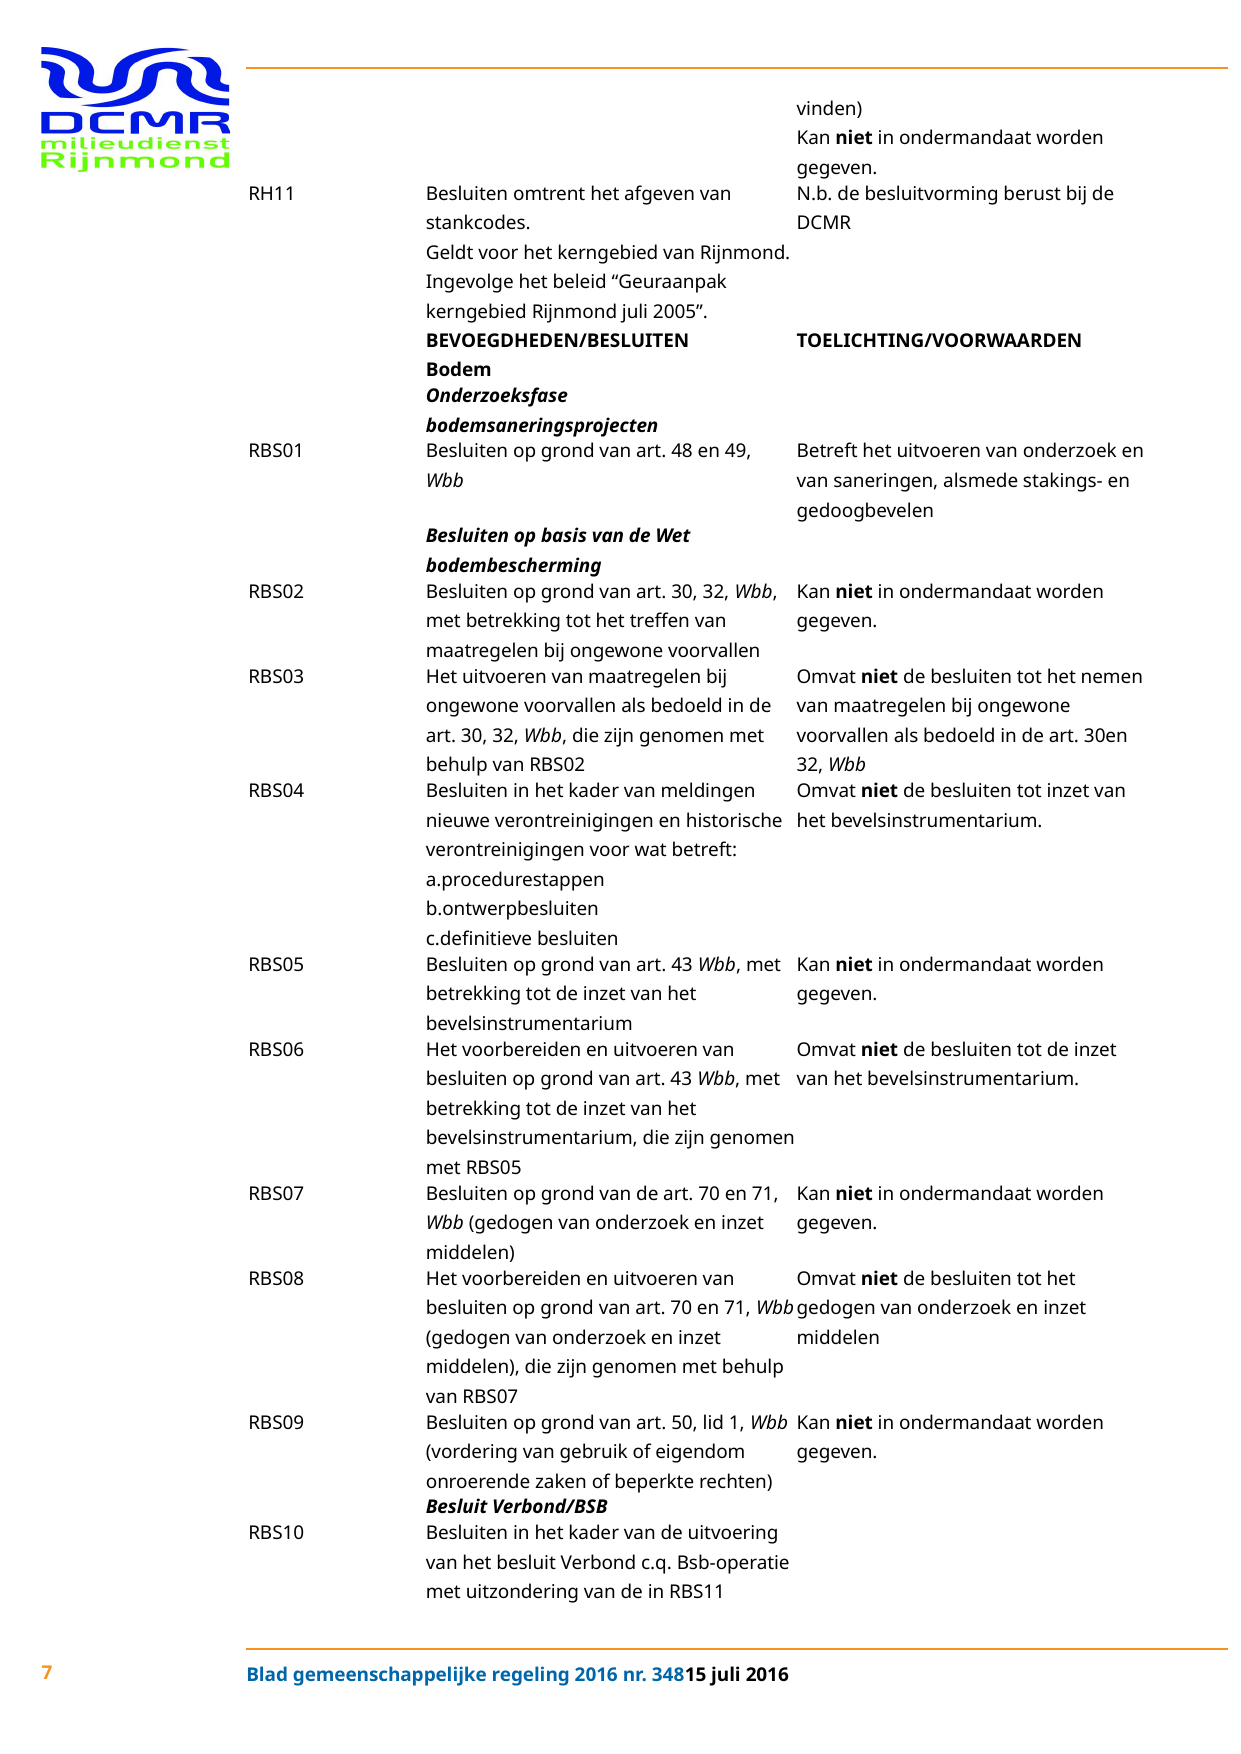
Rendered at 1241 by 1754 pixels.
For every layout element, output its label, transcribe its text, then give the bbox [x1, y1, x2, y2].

table_cell [796, 383, 1152, 438]
table_cell Besluiten op basis van de Wet bodembescherming [426, 523, 796, 578]
table_cell Besluiten omtrent het afgeven van stankcodes. Geldt voor het kerngebied van Rijnmond. Ingevolge het beleid “Geuraanpak kerngebied Rijnmond juli 2005”. [426, 180, 796, 324]
table_cell Het voorbereiden en uitvoeren van besluiten op grond van art. 43 Wbb, met betrekking tot de inzet van het bevelsinstrumentarium, die zijn genomen met RBS05 [426, 1036, 796, 1180]
table_header BEVOEGDHEDEN/BESLUITEN Bodem [426, 327, 796, 382]
table_cell RH11 [248, 180, 426, 324]
table_cell RBS04 [248, 777, 426, 951]
table_cell Besluiten op grond van art. 48 en 49, Wbb [426, 438, 796, 523]
picture [41, 47, 231, 172]
table_cell Kan niet in ondermandaat worden gegeven. [796, 951, 1152, 1036]
table_cell Omvat niet de besluiten tot de inzet van het bevelsinstrumentarium. [796, 1036, 1152, 1180]
table_cell [796, 523, 1152, 578]
table_cell Besluiten op grond van de art. 70 en 71, Wbb (gedogen van onderzoek en inzet middelen) [426, 1180, 796, 1265]
table_cell RBS05 [248, 951, 426, 1036]
table_cell [248, 383, 426, 438]
table_cell Kan niet in ondermandaat worden gegeven. [796, 1180, 1152, 1265]
table_cell N.b. de besluitvorming berust bij de DCMR [796, 180, 1152, 324]
table_cell Het voorbereiden en uitvoeren van besluiten op grond van art. 70 en 71, Wbb (gedogen van onderzoek en inzet middelen), die zijn genomen met behulp van RBS07 [426, 1265, 796, 1409]
table_cell Omvat niet de besluiten tot inzet van het bevelsinstrumentarium. [796, 777, 1152, 951]
table_cell Besluiten op grond van art. 50, lid 1, Wbb (vordering van gebruik of eigendom onroerende zaken of beperkte rechten) [426, 1409, 796, 1494]
table_cell RBS03 [248, 663, 426, 777]
table_cell RBS01 [248, 438, 426, 523]
table_cell Kan niet in ondermandaat worden gegeven. [796, 1409, 1152, 1494]
table_cell [248, 1494, 426, 1519]
table_cell Omvat niet de besluiten tot het gedogen van onderzoek en inzet middelen [796, 1265, 1152, 1409]
table_cell Onderzoeksfase bodemsaneringsprojecten [426, 383, 796, 438]
table_cell RBS08 [248, 1265, 426, 1409]
table_cell [796, 1494, 1152, 1519]
table_cell [248, 95, 426, 180]
table_cell RBS06 [248, 1036, 426, 1180]
table_cell Besluit Verbond/BSB [426, 1494, 796, 1519]
table_cell Besluiten op grond van art. 43 Wbb, met betrekking tot de inzet van het bevelsinstrumentarium [426, 951, 796, 1036]
table_cell RBS02 [248, 578, 426, 663]
table_cell Het uitvoeren van maatregelen bij ongewone voorvallen als bedoeld in de art. 30, 32, Wbb, die zijn genomen met behulp van RBS02 [426, 663, 796, 777]
table_cell Omvat niet de besluiten tot het nemen van maatregelen bij ongewone voorvallen als bedoeld in de art. 30en 32, Wbb [796, 663, 1152, 777]
table_header [248, 327, 426, 382]
table_cell RBS09 [248, 1409, 426, 1494]
table_cell [248, 523, 426, 578]
table_header TOELICHTING/VOORWAARDEN [796, 327, 1152, 382]
table_cell Kan niet in ondermandaat worden gegeven. [796, 578, 1152, 663]
table_cell RBS10 [248, 1520, 426, 1604]
table_cell [796, 1520, 1152, 1604]
table_cell [426, 95, 796, 180]
table_cell Besluiten in het kader van meldingen nieuwe verontreinigingen en historische verontreinigingen voor wat betreft: a.procedurestappen b.ontwerpbesluiten c.definitieve besluiten [426, 777, 796, 951]
table_cell Besluiten in het kader van de uitvoering van het besluit Verbond c.q. Bsb-operatie met uitzondering van de in RBS11 [426, 1520, 796, 1604]
table_cell Besluiten op grond van art. 30, 32, Wbb, met betrekking tot het treffen van maatregelen bij ongewone voorvallen [426, 578, 796, 663]
table_cell RBS07 [248, 1180, 426, 1265]
table_cell vinden) Kan niet in ondermandaat worden gegeven. [796, 95, 1152, 180]
table_cell Betreft het uitvoeren van onderzoek en van saneringen, alsmede stakings- en gedoogbevelen [796, 438, 1152, 523]
